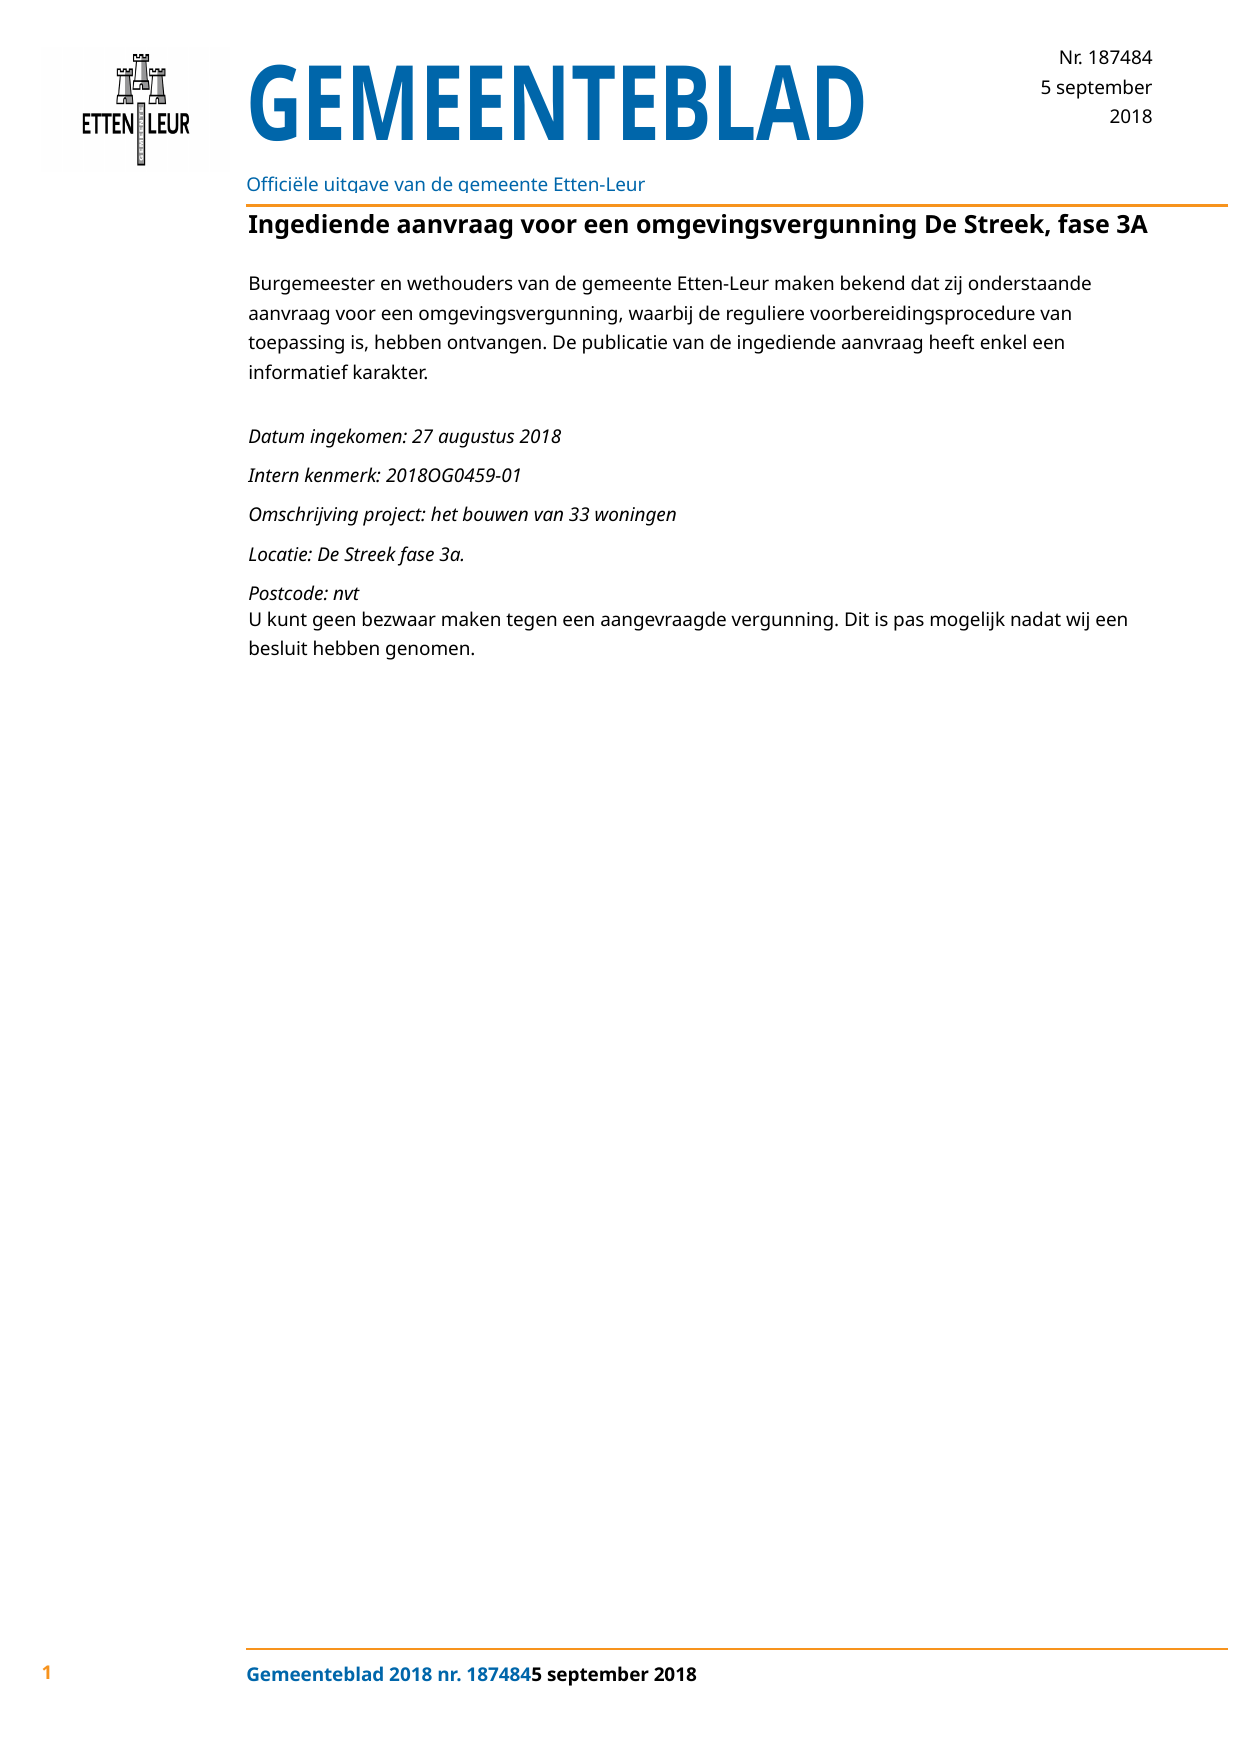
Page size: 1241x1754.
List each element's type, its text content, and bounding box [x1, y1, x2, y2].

text Locatie: De Streek fase 3a. [248, 541, 1152, 567]
picture [41, 47, 231, 172]
text Intern kenmerk: 2018OG0459-01 [248, 462, 1152, 488]
text Ingediende aanvraag voor een omgevingsvergunning De Streek, fase 3A [248, 207, 1152, 241]
text Postcode: nvt [248, 580, 1152, 606]
text Datum ingekomen: 27 augustus 2018 [248, 423, 1152, 449]
text Burgemeester en wethouders van de gemeente Etten-Leur maken bekend dat zij onderstaande aanvraag voor een omgevingsvergunning, waarbij de reguliere voorbereidingsprocedure van toepassing is, hebben ontvangen. De publicatie van de ingediende aanvraag heeft enkel een informatief karakter. [248, 270, 1152, 385]
text Omschrijving project: het bouwen van 33 woningen [248, 502, 1152, 527]
text U kunt geen bezwaar maken tegen een aangevraagde vergunning. Dit is pas mogelijk nadat wij een besluit hebben genomen. [248, 606, 1152, 661]
